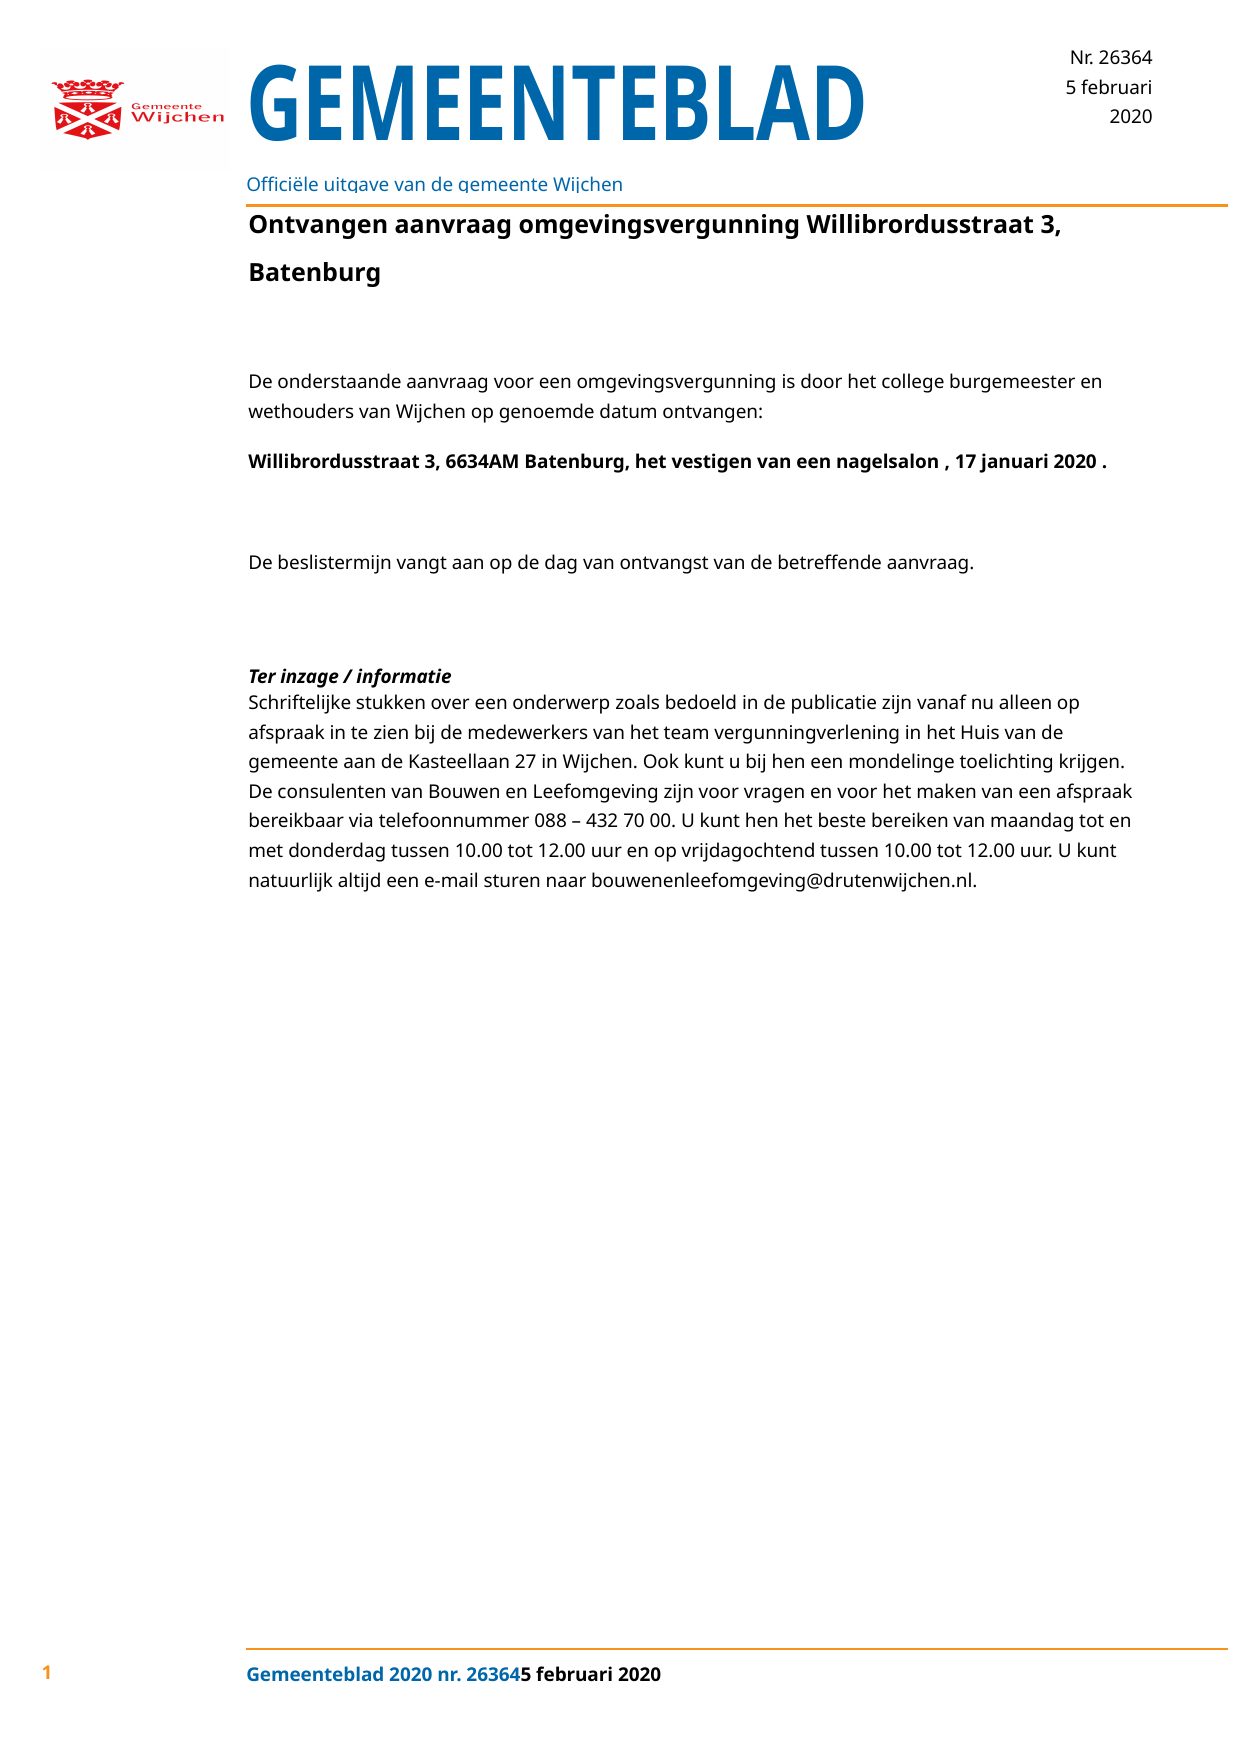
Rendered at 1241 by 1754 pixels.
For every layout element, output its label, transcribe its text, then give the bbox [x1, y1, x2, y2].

picture [41, 47, 231, 172]
text Ontvangen aanvraag omgevingsvergunning Willibrordusstraat 3, Batenburg [248, 207, 1152, 288]
text Willibrordusstraat 3, 6634AM Batenburg, het vestigen van een nagelsalon , 17 januari 2020 . [248, 448, 1152, 474]
text Ter inzage / informatie [248, 663, 1152, 689]
text De beslistermijn vangt aan op de dag van ontvangst van de betreffende aanvraag. [248, 549, 1152, 575]
text De onderstaande aanvraag voor een omgevingsvergunning is door het college burgemeester en wethouders van Wijchen op genoemde datum ontvangen: [248, 368, 1152, 424]
text Schriftelijke stukken over een onderwerp zoals bedoeld in de publicatie zijn vanaf nu alleen op afspraak in te zien bij de medewerkers van het team vergunningverlening in het Huis van de gemeente aan de Kasteellaan 27 in Wijchen. Ook kunt u bij hen een mondelinge toelichting krijgen. De consulenten van Bouwen en Leefomgeving zijn voor vragen en voor het maken van een afspraak bereikbaar via telefoonnummer 088 – 432 70 00. U kunt hen het beste bereiken van maandag tot en met donderdag tussen 10.00 tot 12.00 uur en op vrijdagochtend tussen 10.00 tot 12.00 uur. U kunt natuurlijk altijd een e-mail sturen naar bouwenenleefomgeving@drutenwijchen.nl. [248, 689, 1152, 892]
